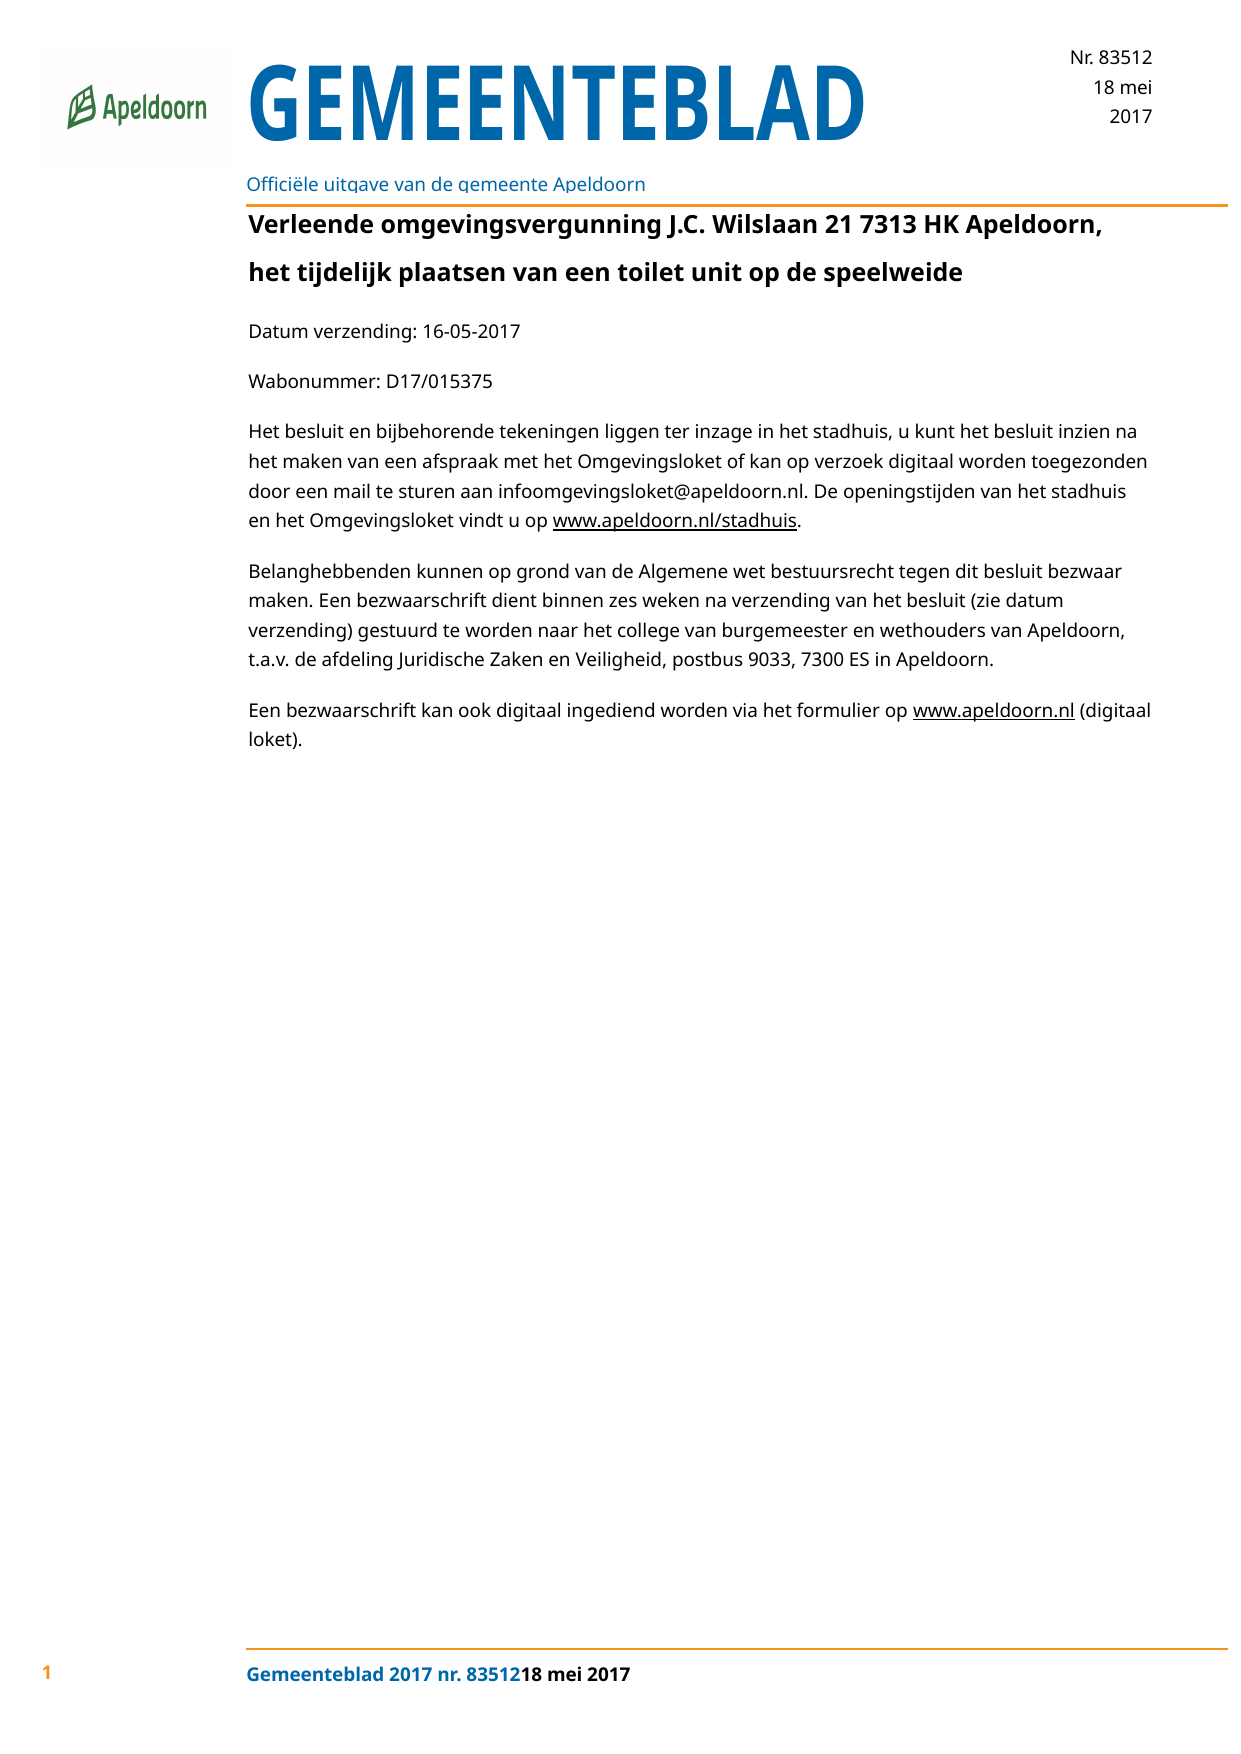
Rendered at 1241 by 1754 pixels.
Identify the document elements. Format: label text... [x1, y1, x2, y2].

text Belanghebbenden kunnen op grond van de Algemene wet bestuursrecht tegen dit besluit bezwaar maken. Een bezwaarschrift dient binnen zes weken na verzending van het besluit (zie datum verzending) gestuurd te worden naar het college van burgemeester en wethouders van Apeldoorn, t.a.v. de afdeling Juridische Zaken en Veiligheid, postbus 9033, 7300 ES in Apeldoorn. [248, 558, 1152, 672]
text Wabonummer: D17/015375 [248, 368, 1152, 394]
text Het besluit en bijbehorende tekeningen liggen ter inzage in het stadhuis, u kunt het besluit inzien na het maken van een afspraak met het Omgevingsloket of kan op verzoek digitaal worden toegezonden door een mail te sturen aan infoomgevingsloket@apeldoorn.nl. De openingstijden van het stadhuis en het Omgevingsloket vindt u op www.apeldoorn.nl/stadhuis. [248, 419, 1152, 533]
text Datum verzending: 16-05-2017 [248, 318, 1152, 344]
picture [41, 47, 231, 172]
text Een bezwaarschrift kan ook digitaal ingediend worden via het formulier op www.apeldoorn.nl (digitaal loket). [248, 697, 1152, 752]
text Verleende omgevingsvergunning J.C. Wilslaan 21 7313 HK Apeldoorn, het tijdelijk plaatsen van een toilet unit op de speelweide [248, 207, 1152, 288]
